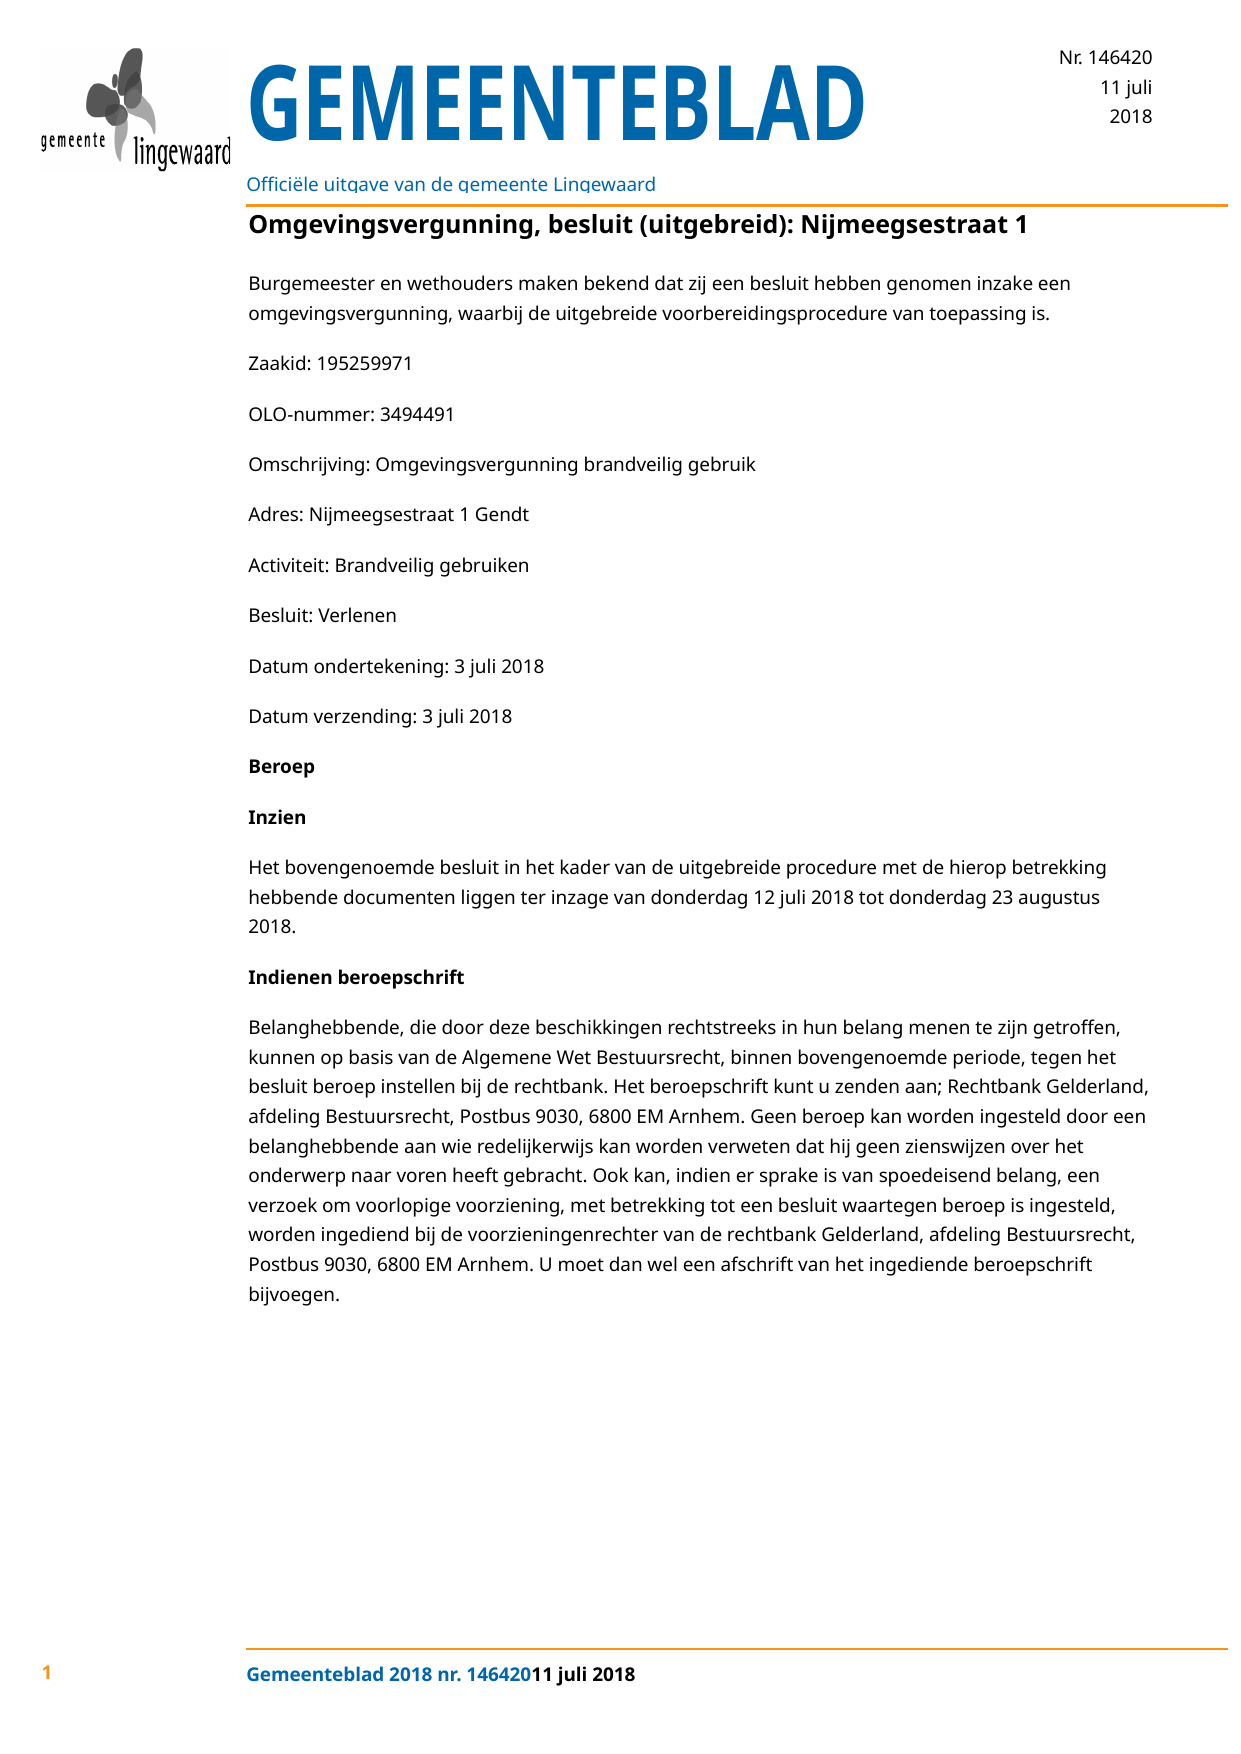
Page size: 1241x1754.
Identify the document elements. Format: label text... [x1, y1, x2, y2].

text Belanghebbende, die door deze beschikkingen rechtstreeks in hun belang menen te zijn getroffen, kunnen op basis van de Algemene Wet Bestuursrecht, binnen bovengenoemde periode, tegen het besluit beroep instellen bij de rechtbank. Het beroepschrift kunt u zenden aan; Rechtbank Gelderland, afdeling Bestuursrecht, Postbus 9030, 6800 EM Arnhem. Geen beroep kan worden ingesteld door een belanghebbende aan wie redelijkerwijs kan worden verweten dat hij geen zienswijzen over het onderwerp naar voren heeft gebracht. Ook kan, indien er sprake is van spoedeisend belang, een verzoek om voorlopige voorziening, met betrekking tot een besluit waartegen beroep is ingesteld, worden ingediend bij de voorzieningenrechter van de rechtbank Gelderland, afdeling Bestuursrecht, Postbus 9030, 6800 EM Arnhem. U moet dan wel een afschrift van het ingediende beroepschrift bijvoegen. [248, 1014, 1152, 1306]
picture [41, 47, 231, 172]
text Besluit: Verlenen [248, 602, 1152, 628]
text Omgevingsvergunning, besluit (uitgebreid): Nijmeegsestraat 1 [248, 207, 1152, 241]
text Inzien [248, 804, 1152, 830]
text Omschrijving: Omgevingsvergunning brandveilig gebruik [248, 451, 1152, 477]
text Activiteit: Brandveilig gebruiken [248, 552, 1152, 578]
text Burgemeester en wethouders maken bekend dat zij een besluit hebben genomen inzake een omgevingsvergunning, waarbij de uitgebreide voorbereidingsprocedure van toepassing is. [248, 270, 1152, 326]
text Adres: Nijmeegsestraat 1 Gendt [248, 502, 1152, 527]
text Indienen beroepschrift [248, 964, 1152, 990]
text Het bovengenoemde besluit in het kader van de uitgebreide procedure met de hierop betrekking hebbende documenten liggen ter inzage van donderdag 12 juli 2018 tot donderdag 23 augustus 2018. [248, 854, 1152, 939]
text Beroep [248, 754, 1152, 779]
text Datum ondertekening: 3 juli 2018 [248, 653, 1152, 678]
text Zaakid: 195259971 [248, 350, 1152, 376]
text OLO-nummer: 3494491 [248, 401, 1152, 426]
text Datum verzending: 3 juli 2018 [248, 703, 1152, 729]
